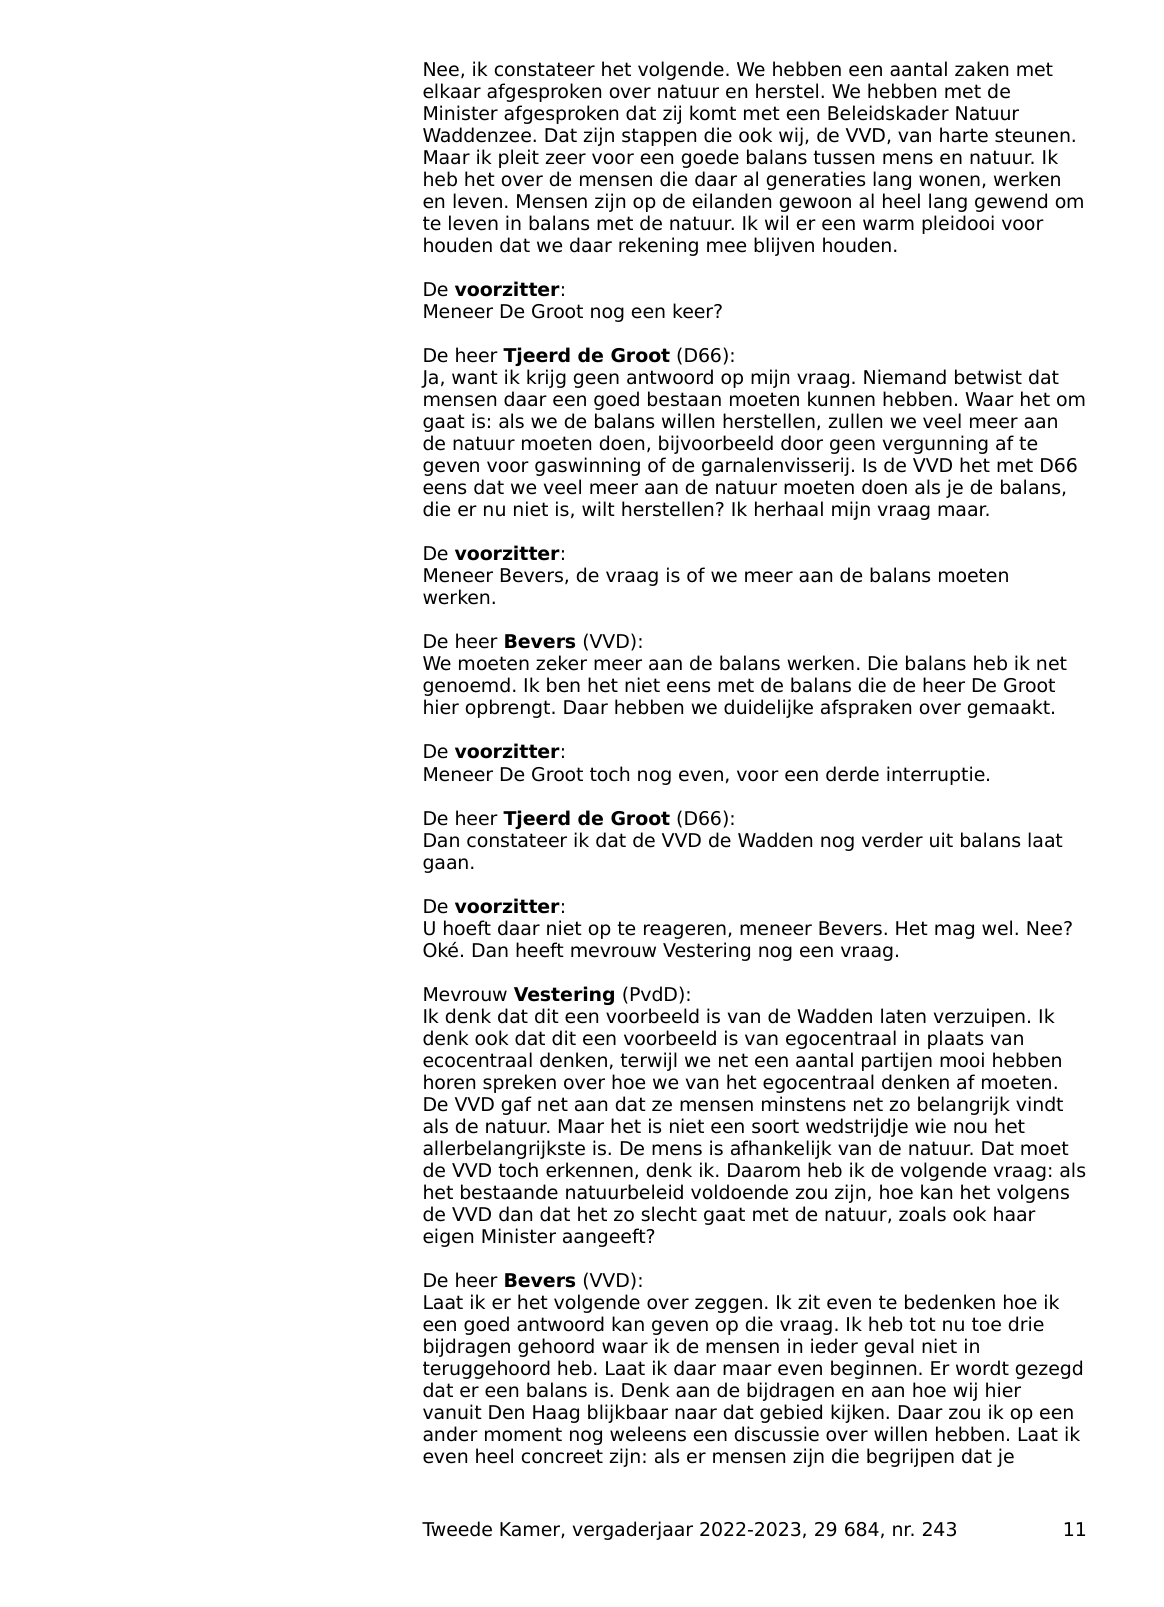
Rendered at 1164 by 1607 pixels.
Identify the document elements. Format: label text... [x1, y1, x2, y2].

text De heer Tjeerd de Groot (D66): [422, 345, 1087, 367]
text Ik denk dat dit een voorbeeld is van de Wadden laten verzuipen. Ik denk ook dat dit een voorbeeld is van egocentraal in plaats van ecocentraal denken, terwijl we net een aantal partijen mooi hebben horen spreken over hoe we van het egocentraal denken af moeten. De VVD gaf net aan dat ze mensen minstens net zo belangrijk vindt als de natuur. Maar het is niet een soort wedstrijdje wie nou het allerbelangrijkste is. De mens is afhankelijk van de natuur. Dat moet de VVD toch erkennen, denk ik. Daarom heb ik de volgende vraag: als het bestaande natuurbeleid voldoende zou zijn, hoe kan het volgens de VVD dan dat het zo slecht gaat met de natuur, zoals ook haar eigen Minister aangeeft? [422, 1006, 1087, 1248]
text U hoeft daar niet op te reageren, meneer Bevers. Het mag wel. Nee? Oké. Dan heeft mevrouw Vestering nog een vraag. [422, 918, 1087, 962]
text Nee, ik constateer het volgende. We hebben een aantal zaken met elkaar afgesproken over natuur en herstel. We hebben met de Minister afgesproken dat zij komt met een Beleidskader Natuur Waddenzee. Dat zijn stappen die ook wij, de VVD, van harte steunen. Maar ik pleit zeer voor een goede balans tussen mens en natuur. Ik heb het over de mensen die daar al generaties lang wonen, werken en leven. Mensen zijn op de eilanden gewoon al heel lang gewend om te leven in balans met de natuur. Ik wil er een warm pleidooi voor houden dat we daar rekening mee blijven houden. [422, 59, 1087, 257]
text De heer Tjeerd de Groot (D66): [422, 808, 1087, 829]
text Meneer Bevers, de vraag is of we meer aan de balans moeten werken. [422, 565, 1087, 609]
text Ja, want ik krijg geen antwoord op mijn vraag. Niemand betwist dat mensen daar een goed bestaan moeten kunnen hebben. Waar het om gaat is: als we de balans willen herstellen, zullen we veel meer aan de natuur moeten doen, bijvoorbeeld door geen vergunning af te geven voor gaswinning of de garnalenvisserij. Is de VVD het met D66 eens dat we veel meer aan de natuur moeten doen als je de balans, die er nu niet is, wilt herstellen? Ik herhaal mijn vraag maar. [422, 367, 1087, 521]
text De voorzitter: [422, 279, 1087, 301]
text De voorzitter: [422, 741, 1087, 763]
text Mevrouw Vestering (PvdD): [422, 984, 1087, 1006]
text Meneer De Groot nog een keer? [422, 301, 1087, 323]
text De heer Bevers (VVD): [422, 1270, 1087, 1292]
text De voorzitter: [422, 543, 1087, 565]
text Laat ik er het volgende over zeggen. Ik zit even te bedenken hoe ik een goed antwoord kan geven op die vraag. Ik heb tot nu toe drie bijdragen gehoord waar ik de mensen in ieder geval niet in teruggehoord heb. Laat ik daar maar even beginnen. Er wordt gezegd dat er een balans is. Denk aan de bijdragen en aan hoe wij hier vanuit Den Haag blijkbaar naar dat gebied kijken. Daar zou ik op een ander moment nog weleens een discussie over willen hebben. Laat ik even heel concreet zijn: als er mensen zijn die begrijpen dat je [422, 1292, 1087, 1468]
text Meneer De Groot toch nog even, voor een derde interruptie. [422, 763, 1087, 785]
text De voorzitter: [422, 896, 1087, 918]
text De heer Bevers (VVD): [422, 631, 1087, 653]
text We moeten zeker meer aan de balans werken. Die balans heb ik net genoemd. Ik ben het niet eens met de balans die de heer De Groot hier opbrengt. Daar hebben we duidelijke afspraken over gemaakt. [422, 653, 1087, 719]
text Dan constateer ik dat de VVD de Wadden nog verder uit balans laat gaan. [422, 829, 1087, 873]
